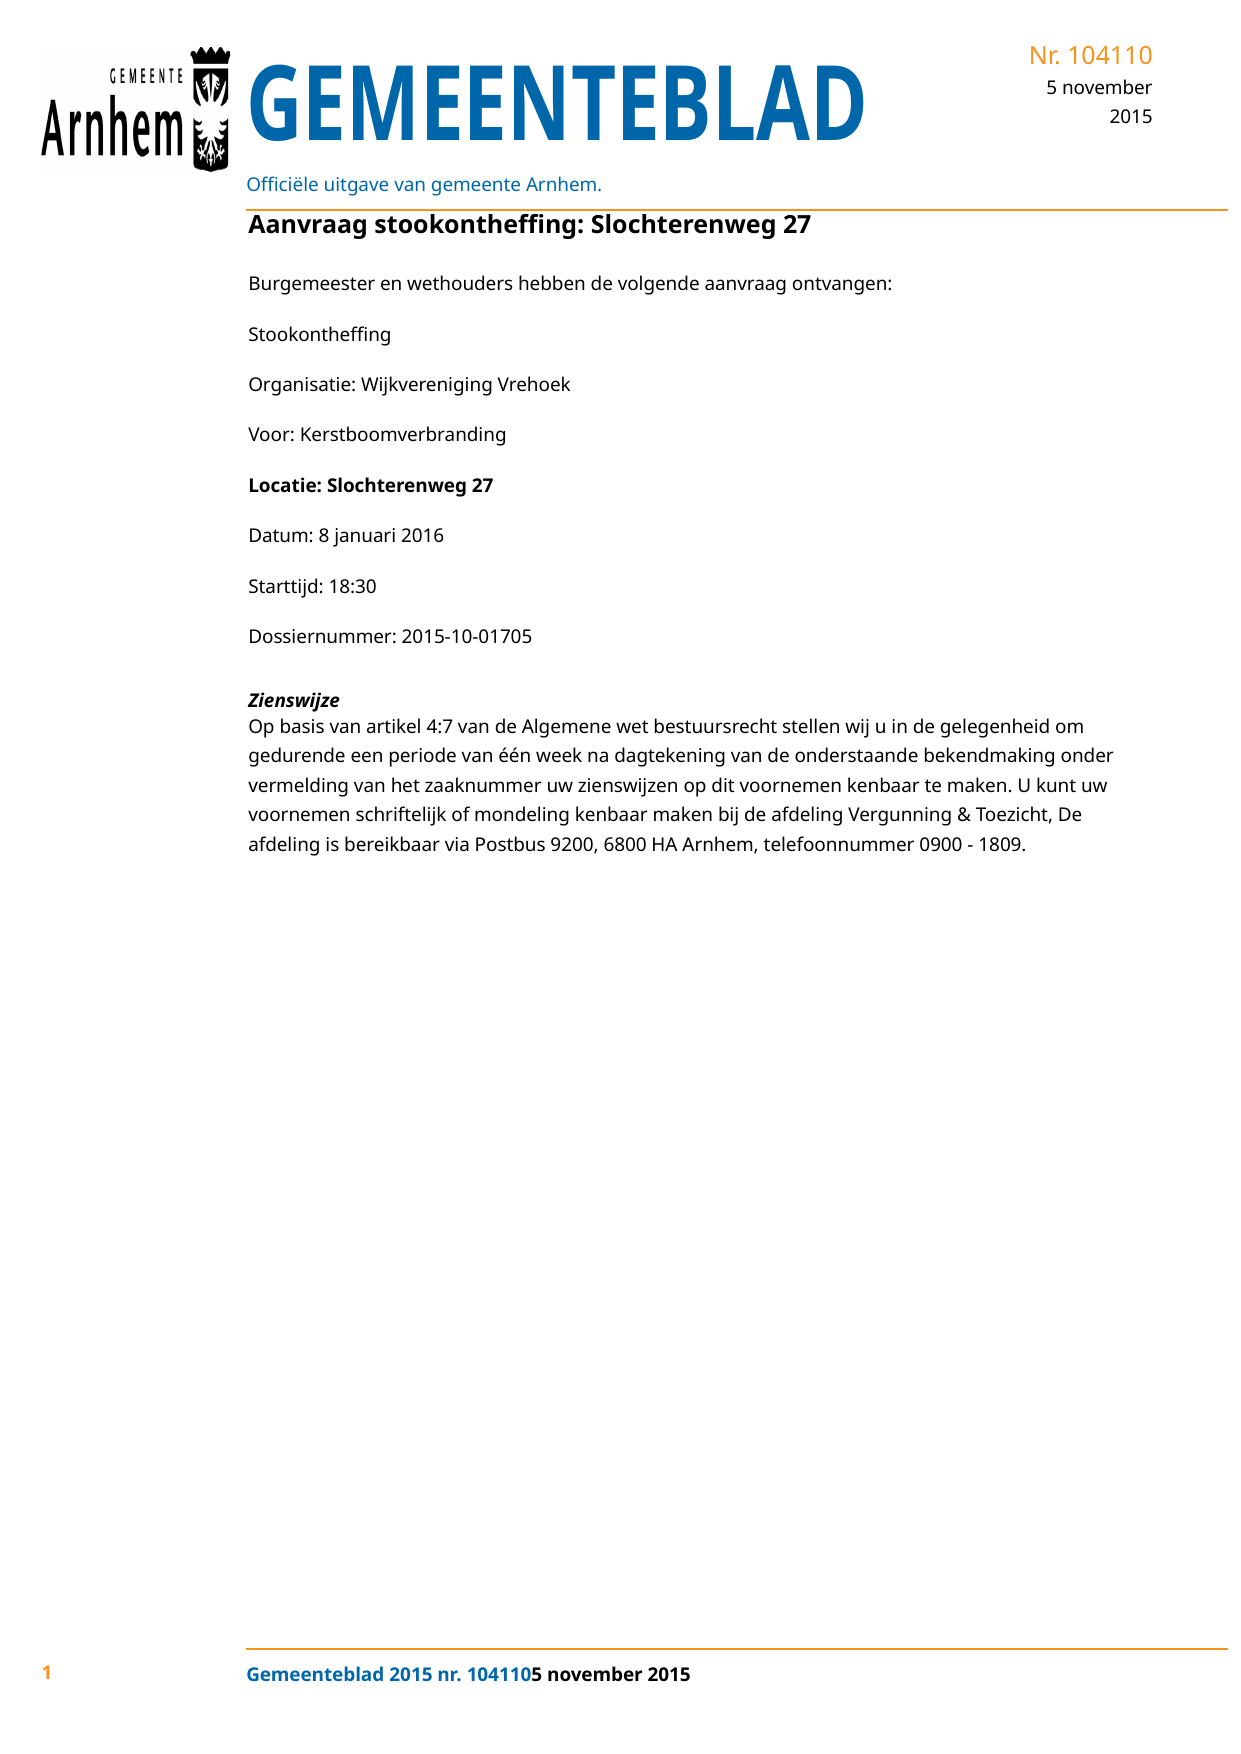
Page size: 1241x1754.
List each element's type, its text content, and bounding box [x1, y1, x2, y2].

text Aanvraag stookontheffing: Slochterenweg 27 [248, 211, 1152, 241]
text Stookontheffing [248, 321, 1152, 346]
text Burgemeester en wethouders hebben de volgende aanvraag ontvangen: [248, 270, 1152, 296]
text Locatie: Slochterenweg 27 [248, 472, 1152, 498]
picture [41, 47, 231, 172]
text Zienswijze [248, 687, 1152, 713]
text Starttijd: 18:30 [248, 573, 1152, 598]
text Dossiernummer: 2015-10-01705 [248, 623, 1152, 649]
text Op basis van artikel 4:7 van de Algemene wet bestuursrecht stellen wij u in de gelegenheid om gedurende een periode van één week na dagtekening van de onderstaande bekendmaking onder vermelding van het zaaknummer uw zienswijzen op dit voornemen kenbaar te maken. U kunt uw voornemen schriftelijk of mondeling kenbaar maken bij de afdeling Vergunning & Toezicht, De afdeling is bereikbaar via Postbus 9200, 6800 HA Arnhem, telefoonnummer 0900 - 1809. [248, 713, 1152, 857]
text Voor: Kerstboomverbranding [248, 422, 1152, 447]
text Organisatie: Wijkvereniging Vrehoek [248, 371, 1152, 397]
text Datum: 8 januari 2016 [248, 522, 1152, 548]
